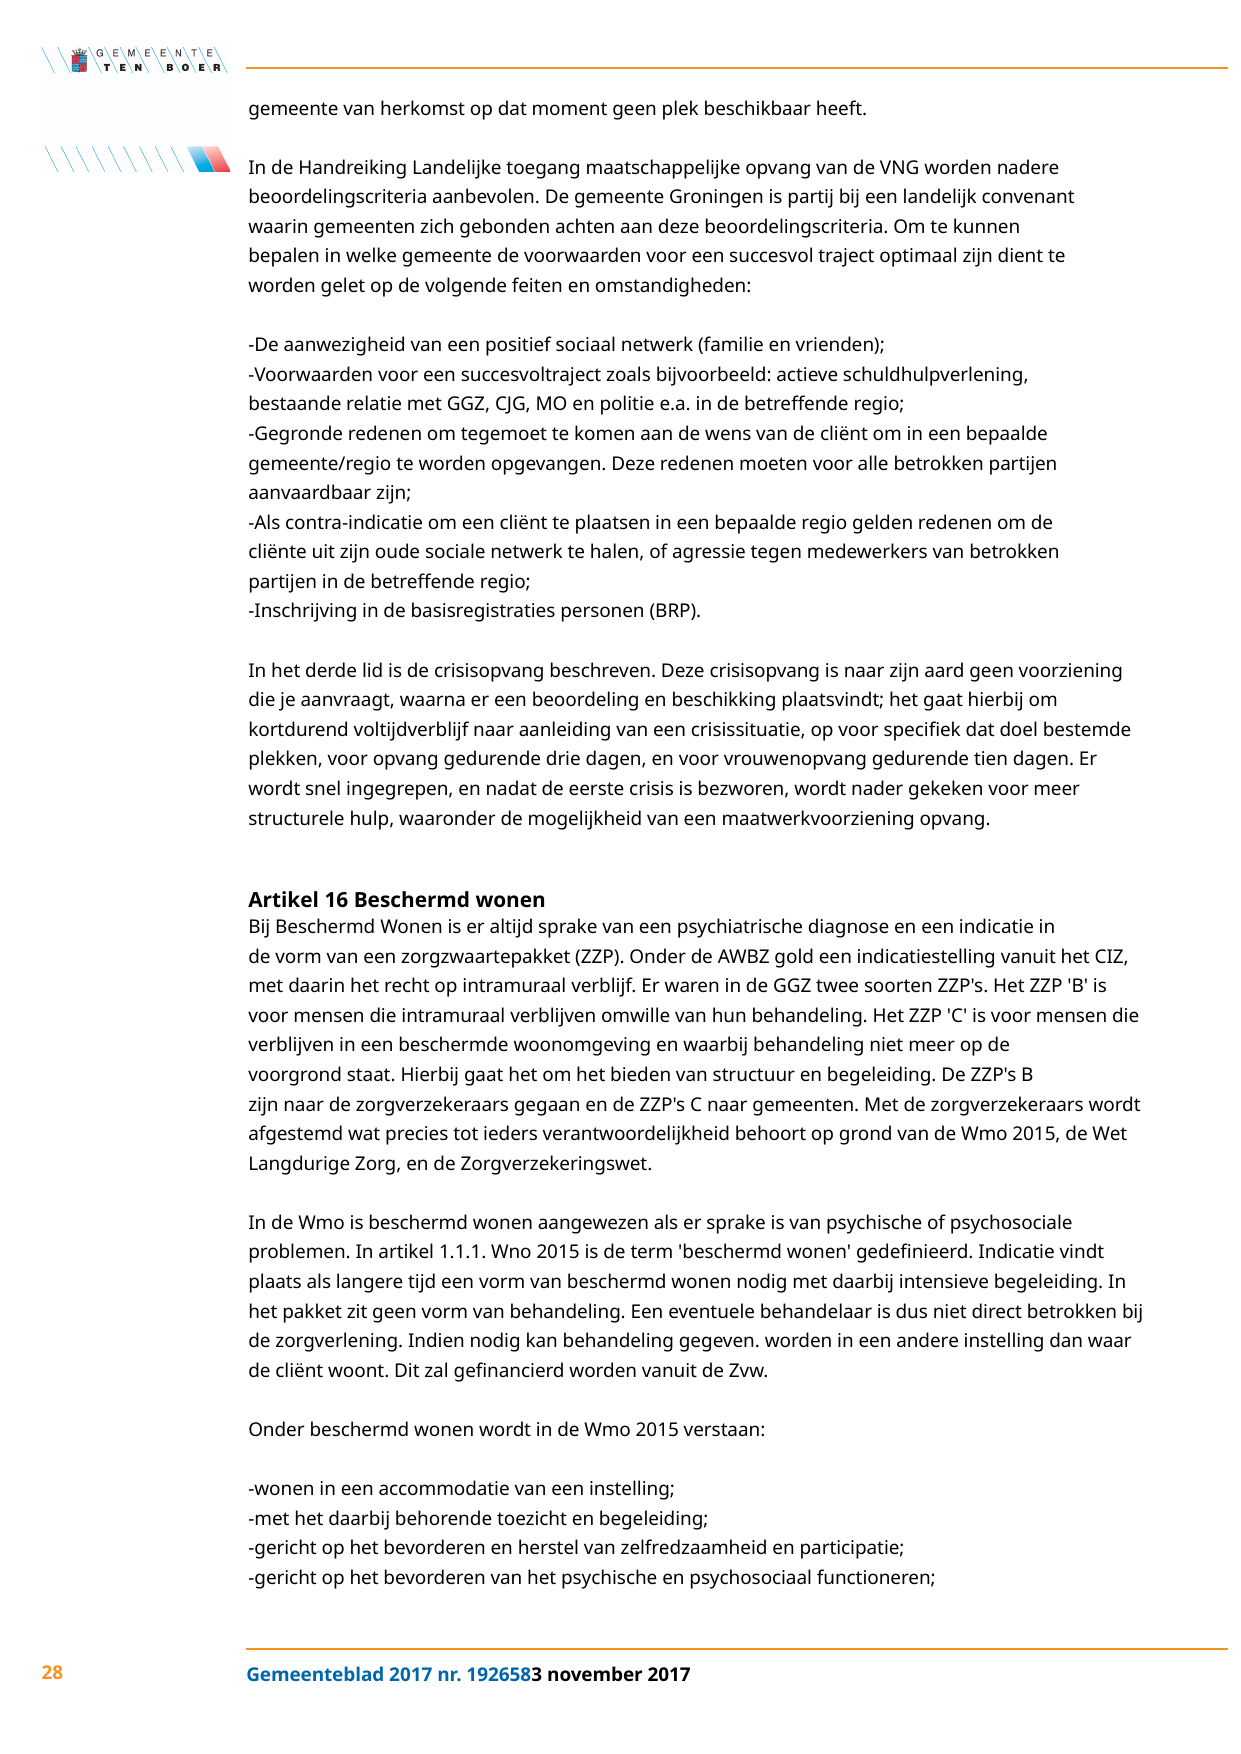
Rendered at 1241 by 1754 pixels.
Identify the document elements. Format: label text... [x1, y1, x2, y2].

text -Gegronde redenen om tegemoet te komen aan de wens van de cliënt om in een bepaalde [248, 420, 1152, 446]
text waarin gemeenten zich gebonden achten aan deze beoordelingscriteria. Om te kunnen [248, 213, 1152, 239]
text -Voorwaarden voor een succesvoltraject zoals bijvoorbeeld: actieve schuldhulpverlening, [248, 361, 1152, 387]
text bestaande relatie met GGZ, CJG, MO en politie e.a. in de betreffende regio; [248, 391, 1152, 416]
text -wonen in een accommodatie van een instelling; [248, 1475, 1152, 1501]
text voorgrond staat. Hierbij gaat het om het bieden van structuur en begeleiding. De ZZP's B [248, 1061, 1152, 1087]
text gemeente/regio te worden opgevangen. Deze redenen moeten voor alle betrokken partijen [248, 450, 1152, 476]
text afgestemd wat precies tot ieders verantwoordelijkheid behoort op grond van de Wmo 2015, de Wet Langdurige Zorg, en de Zorgverzekeringswet. [248, 1120, 1152, 1176]
text In het derde lid is de crisisopvang beschreven. Deze crisisopvang is naar zijn aard geen voorziening die je aanvraagt, waarna er een beoordeling en beschikking plaatsvindt; het gaat hierbij om kortdurend voltijdverblijf naar aanleiding van een crisissituatie, op voor specifiek dat doel bestemde plekken, voor opvang gedurende drie dagen, en voor vrouwenopvang gedurende tien dagen. Er wordt snel ingegrepen, en nadat de eerste crisis is bezworen, wordt nader gekeken voor meer structurele hulp, waaronder de mogelijkheid van een maatwerkvoorziening opvang. [248, 657, 1152, 831]
text -Als contra-indicatie om een cliënt te plaatsen in een bepaalde regio gelden redenen om de [248, 509, 1152, 535]
text gemeente van herkomst op dat moment geen plek beschikbaar heeft. [248, 95, 1152, 121]
text worden gelet op de volgende feiten en omstandigheden: [248, 272, 1152, 298]
text beoordelingscriteria aanbevolen. De gemeente Groningen is partij bij een landelijk convenant [248, 183, 1152, 209]
text Onder beschermd wonen wordt in de Wmo 2015 verstaan: [248, 1416, 1152, 1442]
text verblijven in een beschermde woonomgeving en waarbij behandeling niet meer op de [248, 1032, 1152, 1057]
text -gericht op het bevorderen van het psychische en psychosociaal functioneren; [248, 1564, 1152, 1590]
text aanvaardbaar zijn; [248, 479, 1152, 505]
text -Inschrijving in de basisregistraties personen (BRP). [248, 598, 1152, 623]
text -gericht op het bevorderen en herstel van zelfredzaamheid en participatie; [248, 1534, 1152, 1560]
text de vorm van een zorgzwaartepakket (ZZP). Onder de AWBZ gold een indicatiestelling vanuit het CIZ, met daarin het recht op intramuraal verblijf. Er waren in de GGZ twee soorten ZZP's. Het ZZP 'B' is voor mensen die intramuraal verblijven omwille van hun behandeling. Het ZZP 'C' is voor mensen die [248, 943, 1152, 1028]
text Bij Beschermd Wonen is er altijd sprake van een psychiatrische diagnose en een indicatie in [248, 913, 1152, 939]
text problemen. In artikel 1.1.1. Wno 2015 is de term 'beschermd wonen' gedefinieerd. Indicatie vindt plaats als langere tijd een vorm van beschermd wonen nodig met daarbij intensieve begeleiding. In het pakket zit geen vorm van behandeling. Een eventuele behandelaar is dus niet direct betrokken bij de zorgverlening. Indien nodig kan behandeling gegeven. worden in een andere instelling dan waar de cliënt woont. Dit zal gefinancierd worden vanuit de Zvw. [248, 1239, 1152, 1383]
picture [41, 47, 231, 172]
text cliënte uit zijn oude sociale netwerk te halen, of agressie tegen medewerkers van betrokken [248, 538, 1152, 564]
text zijn naar de zorgverzekeraars gegaan en de ZZP's C naar gemeenten. Met de zorgverzekeraars wordt [248, 1091, 1152, 1116]
text In de Wmo is beschermd wonen aangewezen als er sprake is van psychische of psychosociale [248, 1209, 1152, 1235]
text Artikel 16 Beschermd wonen [248, 885, 1152, 913]
text partijen in de betreffende regio; [248, 568, 1152, 594]
text -met het daarbij behorende toezicht en begeleiding; [248, 1505, 1152, 1531]
text bepalen in welke gemeente de voorwaarden voor een succesvol traject optimaal zijn dient te [248, 243, 1152, 268]
text -De aanwezigheid van een positief sociaal netwerk (familie en vrienden); [248, 331, 1152, 357]
text In de Handreiking Landelijke toegang maatschappelijke opvang van de VNG worden nadere [248, 154, 1152, 180]
